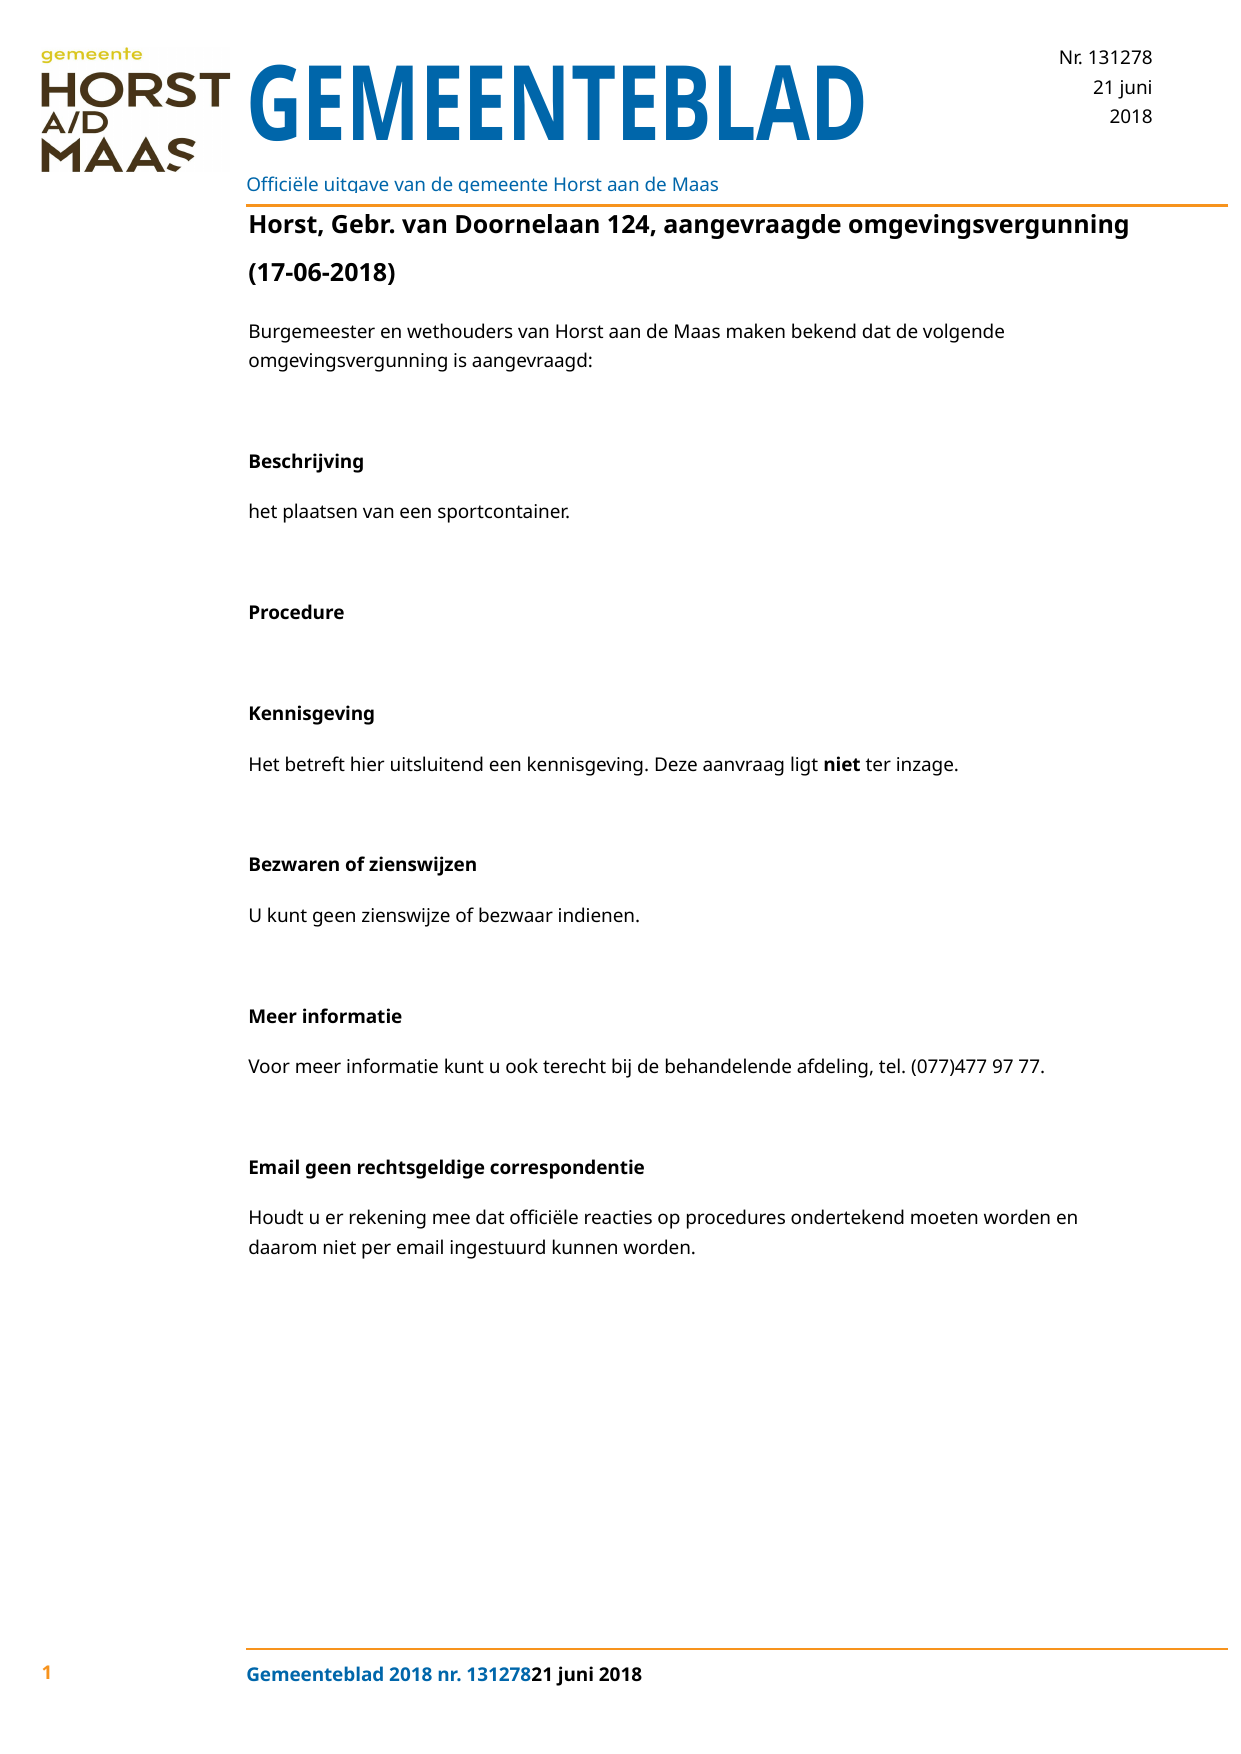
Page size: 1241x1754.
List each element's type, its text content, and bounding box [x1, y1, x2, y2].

text Procedure [248, 599, 1152, 625]
text Het betreft hier uitsluitend een kennisgeving. Deze aanvraag ligt niet ter inzage. [248, 751, 1152, 777]
text Beschrijving [248, 448, 1152, 474]
text U kunt geen zienswijze of bezwaar indienen. [248, 902, 1152, 928]
text Horst, Gebr. van Doornelaan 124, aangevraagde omgevingsvergunning (17-06-2018) [248, 207, 1152, 288]
text Bezwaren of zienswijzen [248, 852, 1152, 877]
text Email geen rechtsgeldige correspondentie [248, 1154, 1152, 1180]
text Kennisgeving [248, 700, 1152, 726]
text Voor meer informatie kunt u ook terecht bij de behandelende afdeling, tel. (077)477 97 77. [248, 1053, 1152, 1079]
text Meer informatie [248, 1003, 1152, 1029]
text het plaatsen van een sportcontainer. [248, 499, 1152, 524]
text Houdt u er rekening mee dat officiële reacties op procedures ondertekend moeten worden en daarom niet per email ingestuurd kunnen worden. [248, 1204, 1152, 1260]
text Burgemeester en wethouders van Horst aan de Maas maken bekend dat de volgende omgevingsvergunning is aangevraagd: [248, 318, 1152, 373]
picture [41, 47, 231, 172]
